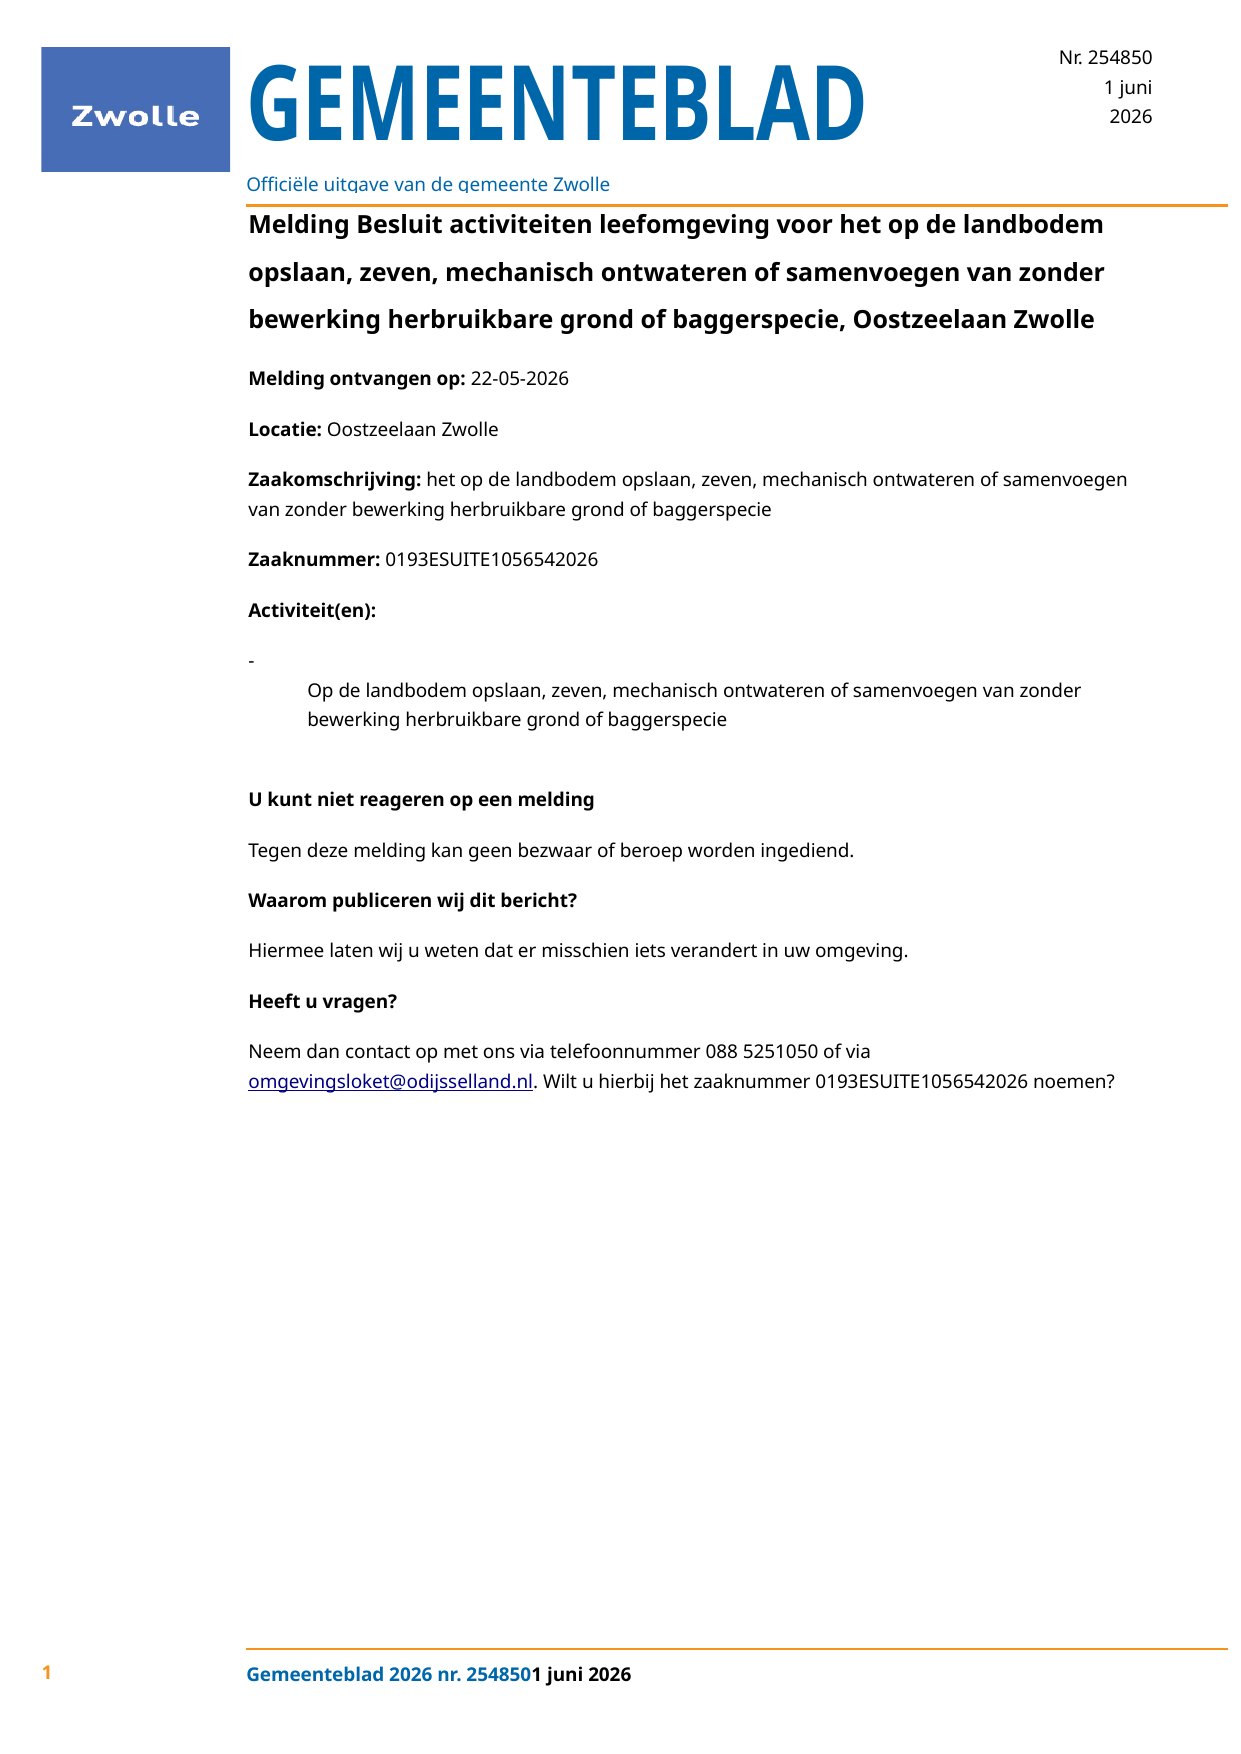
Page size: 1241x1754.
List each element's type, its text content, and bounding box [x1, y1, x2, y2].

text Neem dan contact op met ons via telefoonnummer 088 5251050 of via omgevingsloket@odijsselland.nl. Wilt u hierbij het zaaknummer 0193ESUITE1056542026 noemen? [248, 1038, 1152, 1094]
text Melding ontvangen op: 22-05-2026 [248, 366, 1152, 391]
text Activiteit(en): [248, 597, 1152, 622]
text Melding Besluit activiteiten leefomgeving voor het op de landbodem opslaan, zeven, mechanisch ontwateren of samenvoegen van zonder bewerking herbruikbare grond of baggerspecie, Oostzeelaan Zwolle [248, 207, 1152, 336]
text Heeft u vragen? [248, 988, 1152, 1014]
text Zaakomschrijving: het op de landbodem opslaan, zeven, mechanisch ontwateren of samenvoegen van zonder bewerking herbruikbare grond of baggerspecie [248, 466, 1152, 522]
text Locatie: Oostzeelaan Zwolle [248, 416, 1152, 442]
picture [41, 47, 231, 172]
text Hiermee laten wij u weten dat er misschien iets verandert in uw omgeving. [248, 938, 1152, 963]
text Zaaknummer: 0193ESUITE1056542026 [248, 546, 1152, 572]
text Tegen deze melding kan geen bezwaar of beroep worden ingediend. [248, 837, 1152, 862]
text Waarom publiceren wij dit bericht? [248, 887, 1152, 913]
text U kunt niet reageren op een melding [248, 786, 1152, 812]
list Op de landbodem opslaan, zeven, mechanisch ontwateren of samenvoegen van zonder bewerking herbruikbare grond of baggerspecie [248, 677, 1152, 732]
